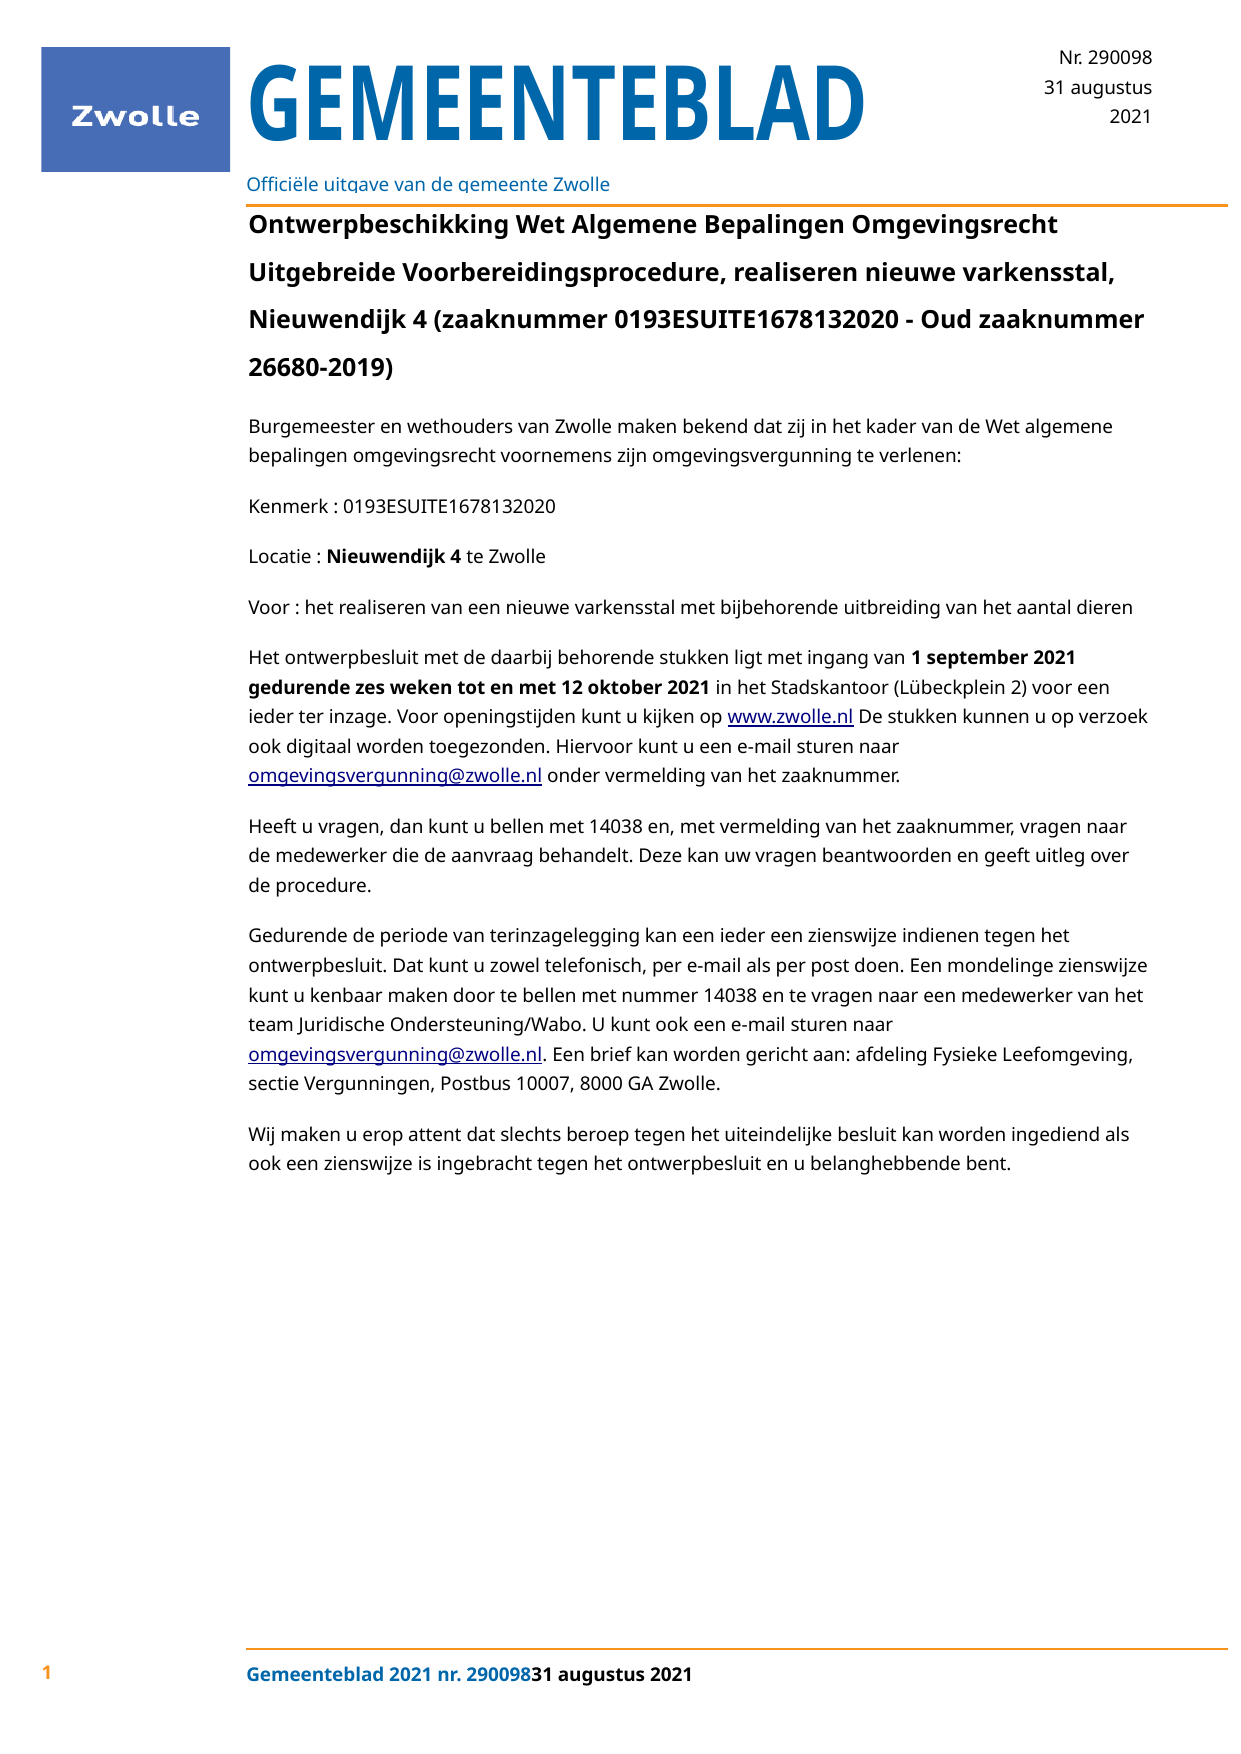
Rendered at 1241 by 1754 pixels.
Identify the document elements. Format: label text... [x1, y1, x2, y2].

text Locatie : Nieuwendijk 4 te Zwolle [248, 543, 1152, 569]
text Burgemeester en wethouders van Zwolle maken bekend dat zij in het kader van de Wet algemene bepalingen omgevingsrecht voornemens zijn omgevingsvergunning te verlenen: [248, 413, 1152, 468]
text Kenmerk : 0193ESUITE1678132020 [248, 493, 1152, 519]
text Gedurende de periode van terinzagelegging kan een ieder een zienswijze indienen tegen het ontwerpbesluit. Dat kunt u zowel telefonisch, per e-mail als per post doen. Een mondelinge zienswijze kunt u kenbaar maken door te bellen met nummer 14038 en te vragen naar een medewerker van het team Juridische Ondersteuning/Wabo. U kunt ook een e-mail sturen naar omgevingsvergunning@zwolle.nl. Een brief kan worden gericht aan: afdeling Fysieke Leefomgeving, sectie Vergunningen, Postbus 10007, 8000 GA Zwolle. [248, 923, 1152, 1096]
text Ontwerpbeschikking Wet Algemene Bepalingen Omgevingsrecht Uitgebreide Voorbereidingsprocedure, realiseren nieuwe varkensstal, Nieuwendijk 4 (zaaknummer 0193ESUITE1678132020 - Oud zaaknummer 26680-2019) [248, 207, 1152, 384]
text Het ontwerpbesluit met de daarbij behorende stukken ligt met ingang van 1 september 2021 gedurende zes weken tot en met 12 oktober 2021 in het Stadskantoor (Lübeckplein 2) voor een ieder ter inzage. Voor openingstijden kunt u kijken op www.zwolle.nl De stukken kunnen u op verzoek ook digitaal worden toegezonden. Hiervoor kunt u een e-mail sturen naar omgevingsvergunning@zwolle.nl onder vermelding van het zaaknummer. [248, 644, 1152, 788]
picture [41, 47, 231, 172]
text Wij maken u erop attent dat slechts beroep tegen het uiteindelijke besluit kan worden ingediend als ook een zienswijze is ingebracht tegen het ontwerpbesluit en u belanghebbende bent. [248, 1121, 1152, 1176]
text Heeft u vragen, dan kunt u bellen met 14038 en, met vermelding van het zaaknummer, vragen naar de medewerker die de aanvraag behandelt. Deze kan uw vragen beantwoorden en geeft uitleg over de procedure. [248, 813, 1152, 898]
text Voor : het realiseren van een nieuwe varkensstal met bijbehorende uitbreiding van het aantal dieren [248, 594, 1152, 620]
